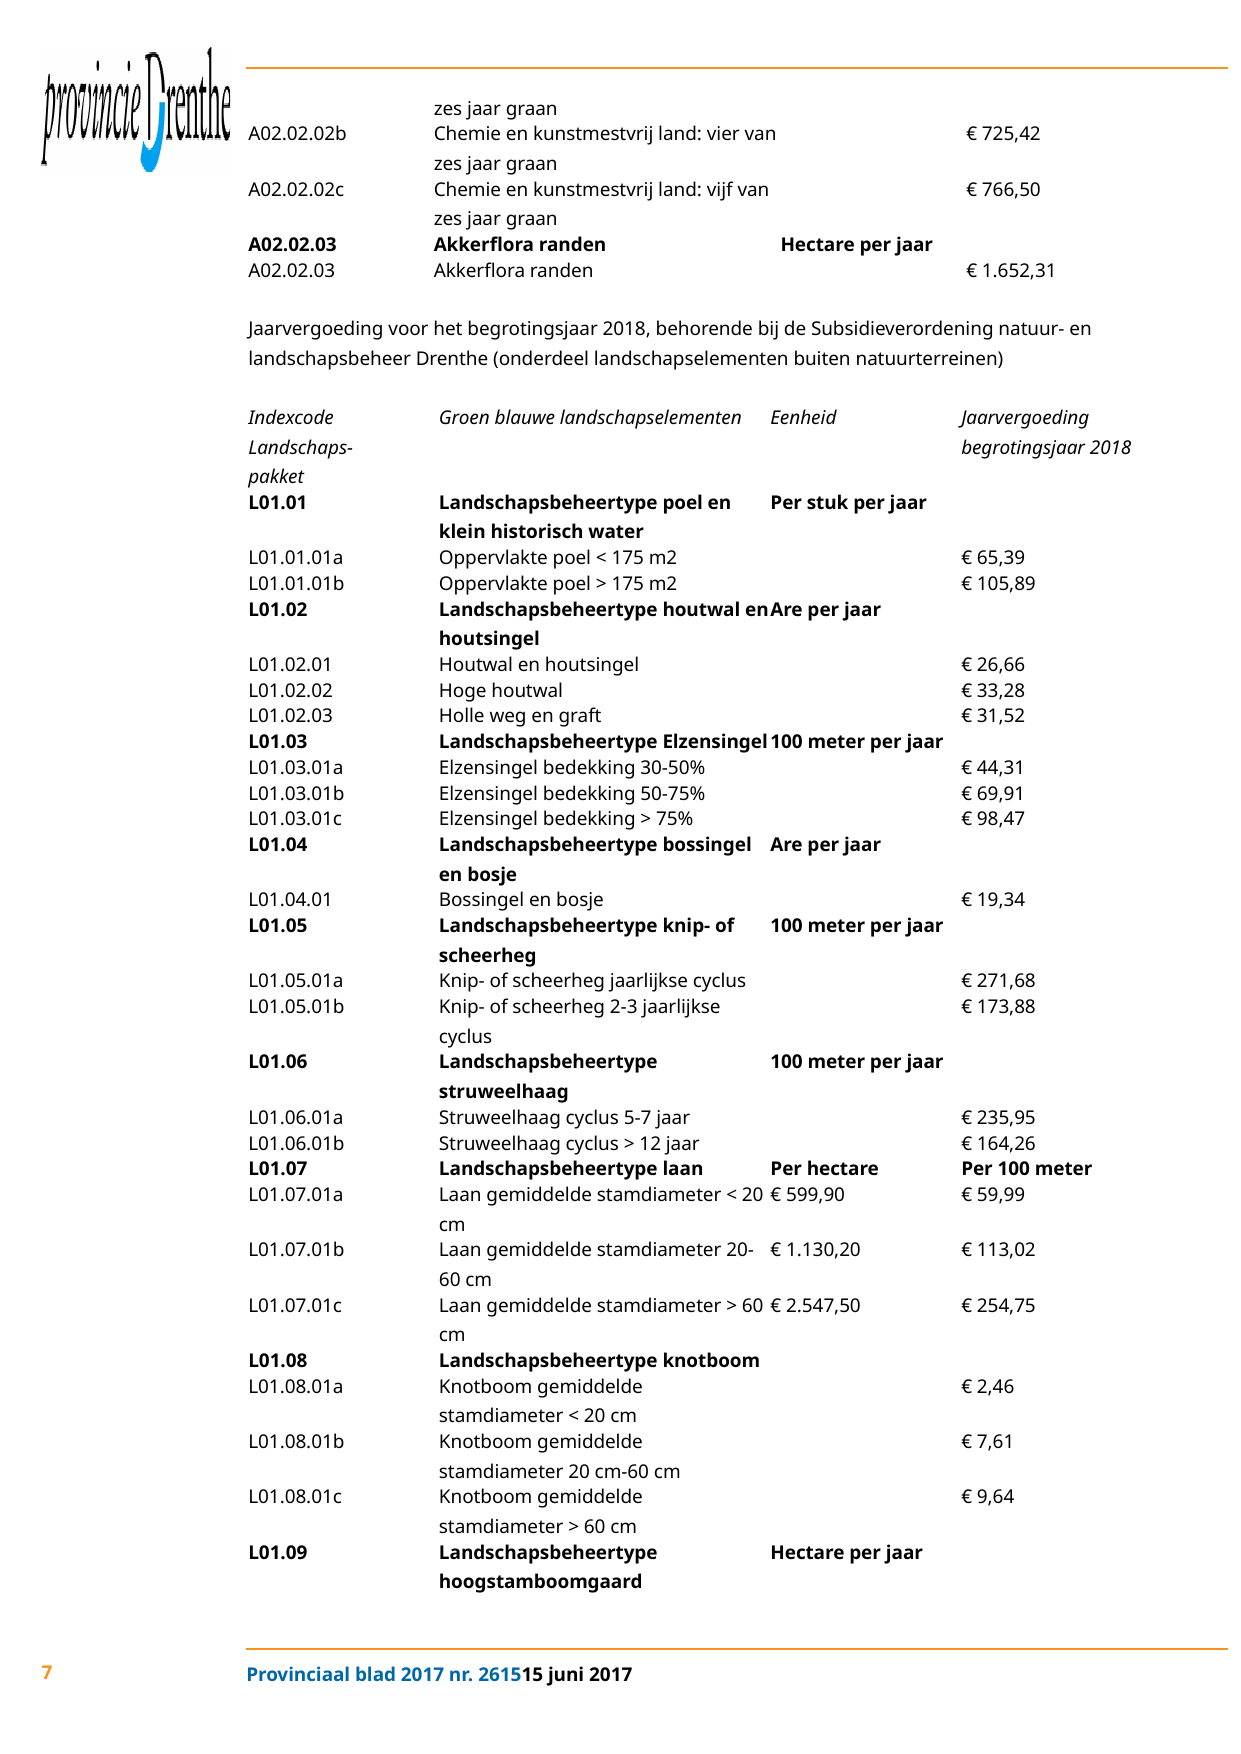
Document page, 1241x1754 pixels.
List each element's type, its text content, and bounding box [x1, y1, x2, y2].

table_cell Akkerflora randen [434, 231, 780, 257]
table_cell L01.01 [248, 489, 439, 544]
table_cell Chemie en kunstmestvrij land: vier van zes jaar graan [434, 121, 780, 176]
table_cell € 2.547,50 [770, 1292, 961, 1347]
table_cell [961, 913, 1152, 968]
table_cell Landschapsbeheertype laan [439, 1156, 770, 1181]
table_cell Knip- of scheerheg jaarlijkse cyclus [439, 968, 770, 993]
table_cell 100 meter per jaar [770, 729, 961, 754]
table_cell € 271,68 [961, 968, 1152, 993]
table_cell € 254,75 [961, 1292, 1152, 1347]
table_cell L01.09 [248, 1539, 439, 1594]
table_cell [770, 968, 961, 993]
table_cell € 59,99 [961, 1181, 1152, 1237]
table_cell Elzensingel bedekking 30-50% [439, 754, 770, 780]
table_cell € 31,52 [961, 703, 1152, 728]
table_cell Landschapsbeheertype hoogstamboomgaard [439, 1539, 770, 1594]
table_cell Knotboom gemiddelde stamdiameter 20 cm-60 cm [439, 1428, 770, 1483]
table_cell Laan gemiddelde stamdiameter < 20 cm [439, 1181, 770, 1237]
picture [41, 47, 231, 172]
table_cell € 33,28 [961, 677, 1152, 703]
table_cell L01.05.01a [248, 968, 439, 993]
table_cell [770, 1130, 961, 1156]
table_cell Landschapsbeheertype houtwal en houtsingel [439, 596, 770, 651]
table_cell [966, 231, 1152, 257]
table_cell L01.08.01c [248, 1484, 439, 1539]
table_cell Struweelhaag cyclus 5-7 jaar [439, 1104, 770, 1130]
table_cell [961, 596, 1152, 651]
table_cell Landschapsbeheertype bossingel en bosje [439, 831, 770, 887]
table_cell L01.07.01b [248, 1237, 439, 1292]
table_cell € 2,46 [961, 1373, 1152, 1428]
table_cell € 105,89 [961, 570, 1152, 596]
table_cell Bossingel en bosje [439, 887, 770, 912]
table_cell L01.04.01 [248, 887, 439, 912]
table_cell Landschapsbeheertype Elzensingel [439, 729, 770, 754]
table_cell [770, 887, 961, 912]
table_cell € 599,90 [770, 1181, 961, 1237]
table_cell L01.06.01b [248, 1130, 439, 1156]
table_cell [961, 1539, 1152, 1594]
table_cell € 1.652,31 [966, 257, 1152, 283]
table_cell € 113,02 [961, 1237, 1152, 1292]
table_cell € 164,26 [961, 1130, 1152, 1156]
table_cell Knotboom gemiddelde stamdiameter < 20 cm [439, 1373, 770, 1428]
table_cell [961, 729, 1152, 754]
table_cell L01.08 [248, 1347, 439, 1373]
table_cell L01.07.01c [248, 1292, 439, 1347]
table_cell 100 meter per jaar [770, 913, 961, 968]
table_cell Hectare per jaar [770, 1539, 961, 1594]
table_cell L01.03 [248, 729, 439, 754]
table_cell Chemie en kunstmestvrij land: vijf van zes jaar graan [434, 176, 780, 231]
table_cell [770, 994, 961, 1049]
table_cell L01.06 [248, 1049, 439, 1104]
table_header Indexcode Landschaps- pakket [248, 404, 439, 489]
table_cell Struweelhaag cyclus > 12 jaar [439, 1130, 770, 1156]
table_cell [770, 545, 961, 570]
table_cell Oppervlakte poel < 175 m2 [439, 545, 770, 570]
table_cell L01.02 [248, 596, 439, 651]
table_cell [780, 257, 966, 283]
table_cell [770, 780, 961, 806]
table_cell L01.05 [248, 913, 439, 968]
table_cell € 173,88 [961, 994, 1152, 1049]
table_cell [770, 651, 961, 677]
table_cell L01.02.01 [248, 651, 439, 677]
table_cell L01.05.01b [248, 994, 439, 1049]
table_cell L01.06.01a [248, 1104, 439, 1130]
table_cell [780, 176, 966, 231]
table_cell [770, 1104, 961, 1130]
table_cell Per stuk per jaar [770, 489, 961, 544]
table_cell [770, 754, 961, 780]
table_cell Knotboom gemiddelde stamdiameter > 60 cm [439, 1484, 770, 1539]
table_cell L01.01.01a [248, 545, 439, 570]
table_cell Holle weg en graft [439, 703, 770, 728]
table_cell Landschapsbeheertype poel en klein historisch water [439, 489, 770, 544]
table_cell € 235,95 [961, 1104, 1152, 1130]
table_cell [770, 703, 961, 728]
table_cell € 19,34 [961, 887, 1152, 912]
table_header Jaarvergoeding begrotingsjaar 2018 [961, 404, 1152, 489]
table_cell Elzensingel bedekking 50-75% [439, 780, 770, 806]
table_cell zes jaar graan [434, 95, 780, 121]
table_cell L01.02.03 [248, 703, 439, 728]
table_cell L01.08.01b [248, 1428, 439, 1483]
table_cell L01.04 [248, 831, 439, 887]
table_cell [961, 1347, 1152, 1373]
table_cell Knip- of scheerheg 2-3 jaarlijkse cyclus [439, 994, 770, 1049]
table_cell Houtwal en houtsingel [439, 651, 770, 677]
table_cell L01.03.01b [248, 780, 439, 806]
table_cell A02.02.03 [248, 231, 433, 257]
table_cell Per hectare [770, 1156, 961, 1181]
table_cell € 7,61 [961, 1428, 1152, 1483]
table_cell [770, 677, 961, 703]
table_cell Akkerflora randen [434, 257, 780, 283]
table_cell [961, 489, 1152, 544]
table_cell L01.03.01a [248, 754, 439, 780]
text Jaarvergoeding voor het begrotingsjaar 2018, behorende bij de Subsidieverordening natuur- en landschapsbeheer Drenthe (onderdeel landschapselementen buiten natuurterreinen) [248, 315, 1152, 371]
table_cell € 9,64 [961, 1484, 1152, 1539]
table_cell € 26,66 [961, 651, 1152, 677]
table_cell L01.07 [248, 1156, 439, 1181]
table_cell Elzensingel bedekking > 75% [439, 806, 770, 831]
table_cell [770, 1373, 961, 1428]
table_cell L01.01.01b [248, 570, 439, 596]
table_cell L01.02.02 [248, 677, 439, 703]
table_cell [780, 121, 966, 176]
table_cell € 44,31 [961, 754, 1152, 780]
table_cell € 65,39 [961, 545, 1152, 570]
table_cell [770, 570, 961, 596]
table_cell [780, 95, 966, 121]
table_cell Landschapsbeheertype knip- of scheerheg [439, 913, 770, 968]
table_cell 100 meter per jaar [770, 1049, 961, 1104]
table_cell € 1.130,20 [770, 1237, 961, 1292]
table_cell Landschapsbeheertype knotboom [439, 1347, 770, 1373]
table_cell [248, 95, 433, 121]
table_cell L01.07.01a [248, 1181, 439, 1237]
table_cell [770, 1347, 961, 1373]
table_cell A02.02.02c [248, 176, 433, 231]
table_cell Are per jaar [770, 831, 961, 887]
table_cell Oppervlakte poel > 175 m2 [439, 570, 770, 596]
table_header Groen blauwe landschapselementen [439, 404, 770, 489]
table_cell L01.08.01a [248, 1373, 439, 1428]
table_cell [770, 1484, 961, 1539]
table_cell [770, 1428, 961, 1483]
table_cell [961, 1049, 1152, 1104]
table_cell Are per jaar [770, 596, 961, 651]
table_cell € 766,50 [966, 176, 1152, 231]
table_cell Landschapsbeheertype struweelhaag [439, 1049, 770, 1104]
table_cell L01.03.01c [248, 806, 439, 831]
table_cell € 69,91 [961, 780, 1152, 806]
table_header Eenheid [770, 404, 961, 489]
table_cell Laan gemiddelde stamdiameter > 60 cm [439, 1292, 770, 1347]
table_cell Hectare per jaar [780, 231, 966, 257]
table_cell Per 100 meter [961, 1156, 1152, 1181]
table_cell € 725,42 [966, 121, 1152, 176]
table_cell A02.02.03 [248, 257, 433, 283]
table_cell € 98,47 [961, 806, 1152, 831]
table_cell Hoge houtwal [439, 677, 770, 703]
table_cell [770, 806, 961, 831]
table_cell [966, 95, 1152, 121]
table_cell [961, 831, 1152, 887]
table_cell A02.02.02b [248, 121, 433, 176]
table_cell Laan gemiddelde stamdiameter 20-60 cm [439, 1237, 770, 1292]
